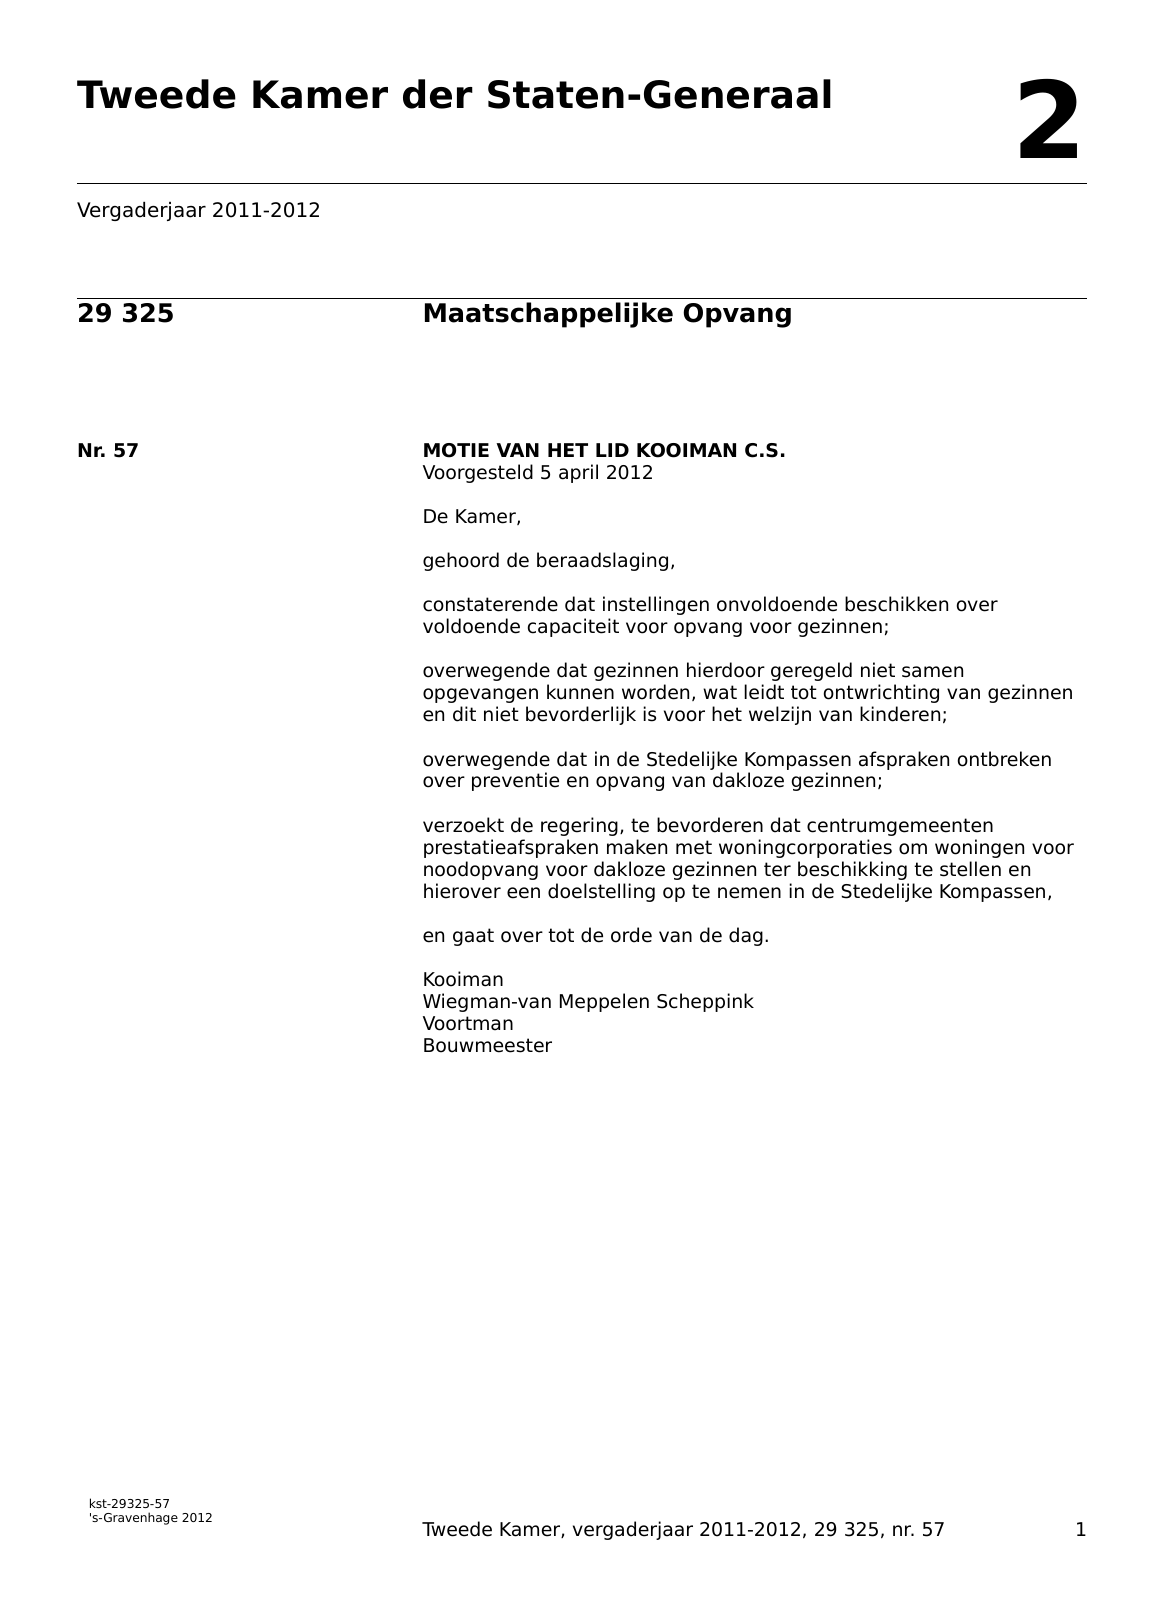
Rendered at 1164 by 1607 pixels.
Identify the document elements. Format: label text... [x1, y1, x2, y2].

text Voortman [422, 1013, 1087, 1035]
text constaterende dat instellingen onvoldoende beschikken over voldoende capaciteit voor opvang voor gezinnen; [422, 594, 1087, 638]
text 's-Gravenhage 2012 [88, 1511, 323, 1525]
text overwegende dat in de Stedelijke Kompassen afspraken ontbreken over preventie en opvang van dakloze gezinnen; [422, 748, 1087, 792]
text verzoekt de regering, te bevorderen dat centrumgemeenten prestatieafspraken maken met woningcorporaties om woningen voor noodopvang voor dakloze gezinnen ter beschikking te stellen en hierover een doelstelling op te nemen in de Stedelijke Kompassen, [422, 814, 1087, 902]
text gehoord de beraadslaging, [422, 550, 1087, 572]
text overwegende dat gezinnen hierdoor geregeld niet samen opgevangen kunnen worden, wat leidt tot ontwrichting van gezinnen en dit niet bevorderlijk is voor het welzijn van kinderen; [422, 660, 1087, 726]
text en gaat over tot de orde van de dag. [422, 925, 1087, 947]
subtitle 29 325 Maatschappelijke Opvang [77, 299, 1087, 329]
subtitle Nr. 57 MOTIE VAN HET LID KOOIMAN C.S. [77, 440, 1087, 462]
text De Kamer, [422, 506, 1087, 528]
table_cell Vergaderjaar 2011-2012 [77, 184, 1087, 298]
text Wiegman-van Meppelen Scheppink [422, 991, 1087, 1013]
text Voorgesteld 5 april 2012 [422, 462, 1087, 484]
text kst-29325-57 [88, 1497, 323, 1511]
table_header 2 [886, 59, 1087, 183]
table_header Tweede Kamer der Staten-Generaal [77, 59, 886, 183]
text Bouwmeester [422, 1035, 1087, 1057]
text Kooiman [422, 969, 1087, 991]
